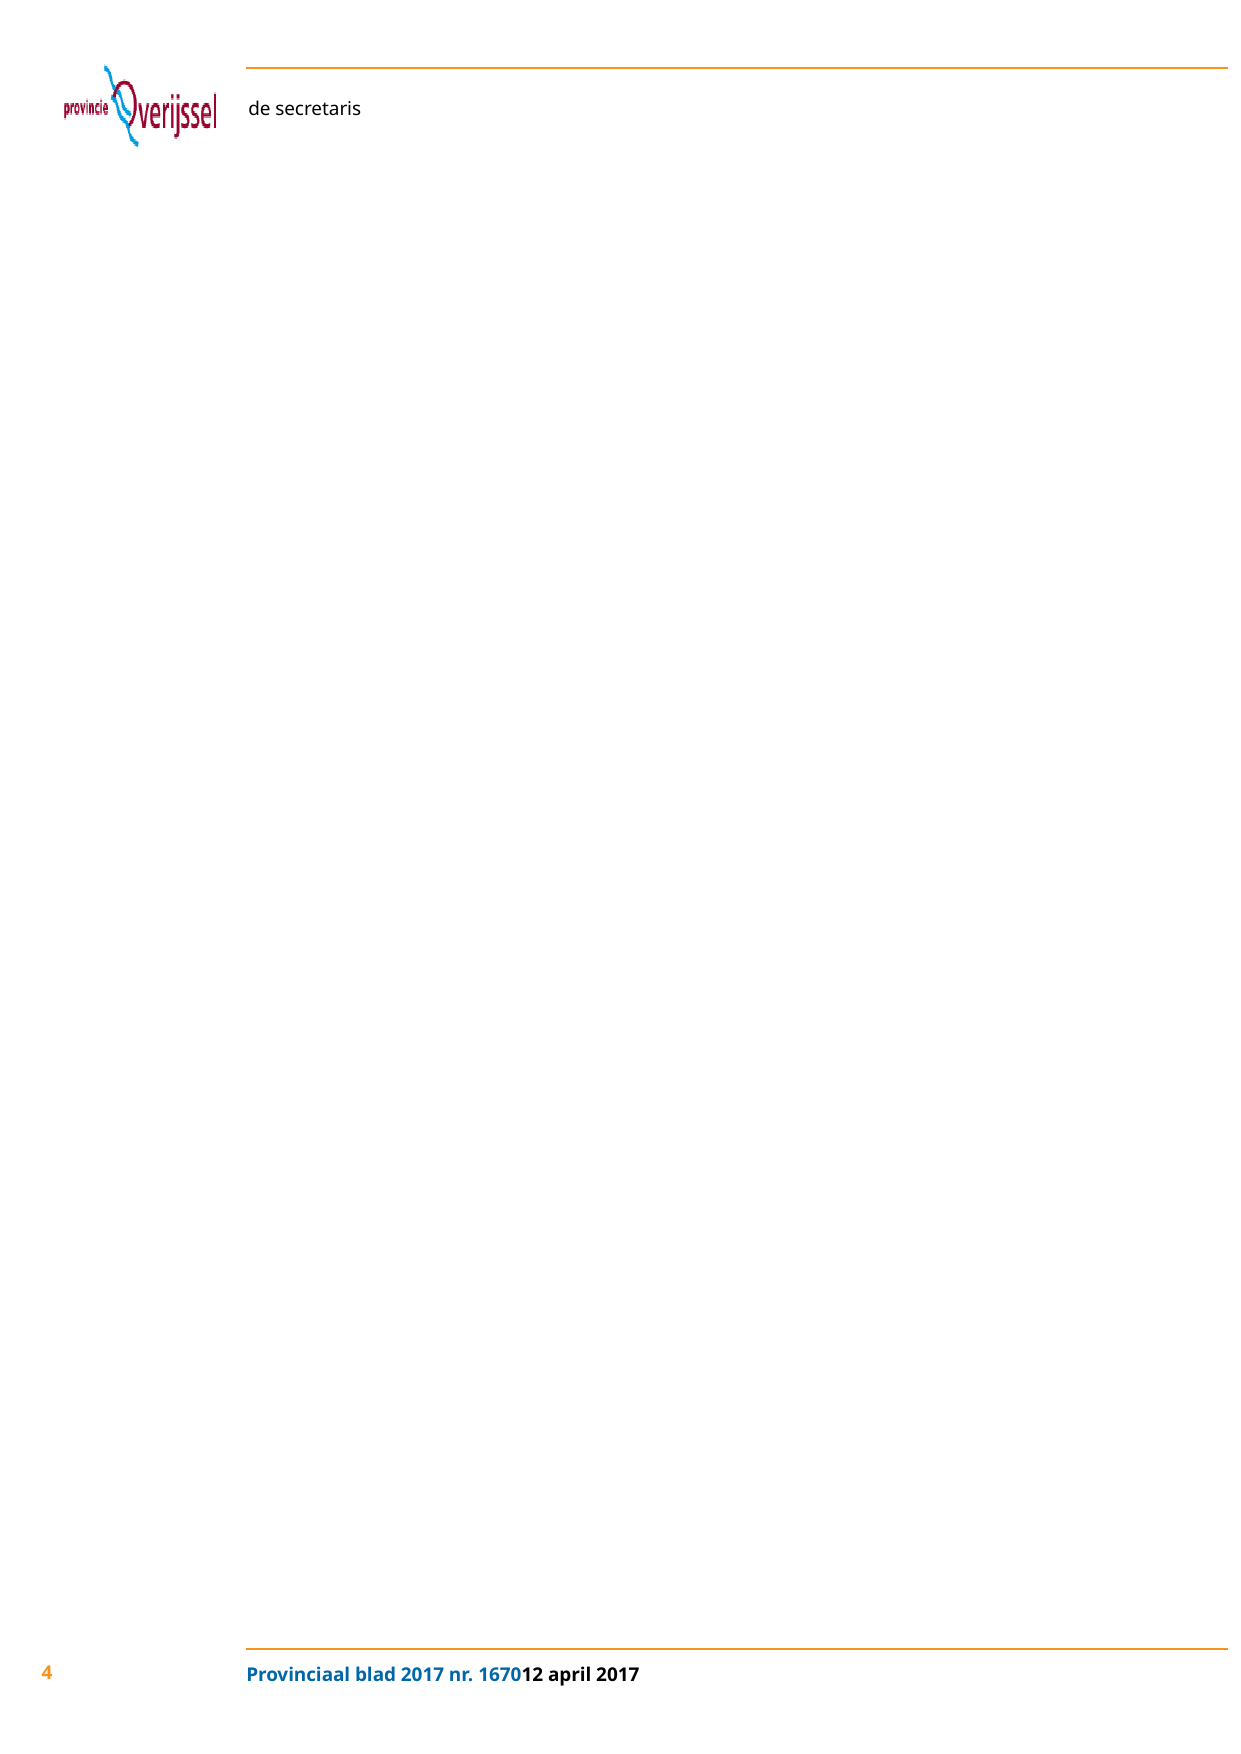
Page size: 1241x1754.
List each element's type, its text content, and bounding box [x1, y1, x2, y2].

picture [41, 47, 231, 172]
text de secretaris [248, 95, 1152, 121]
